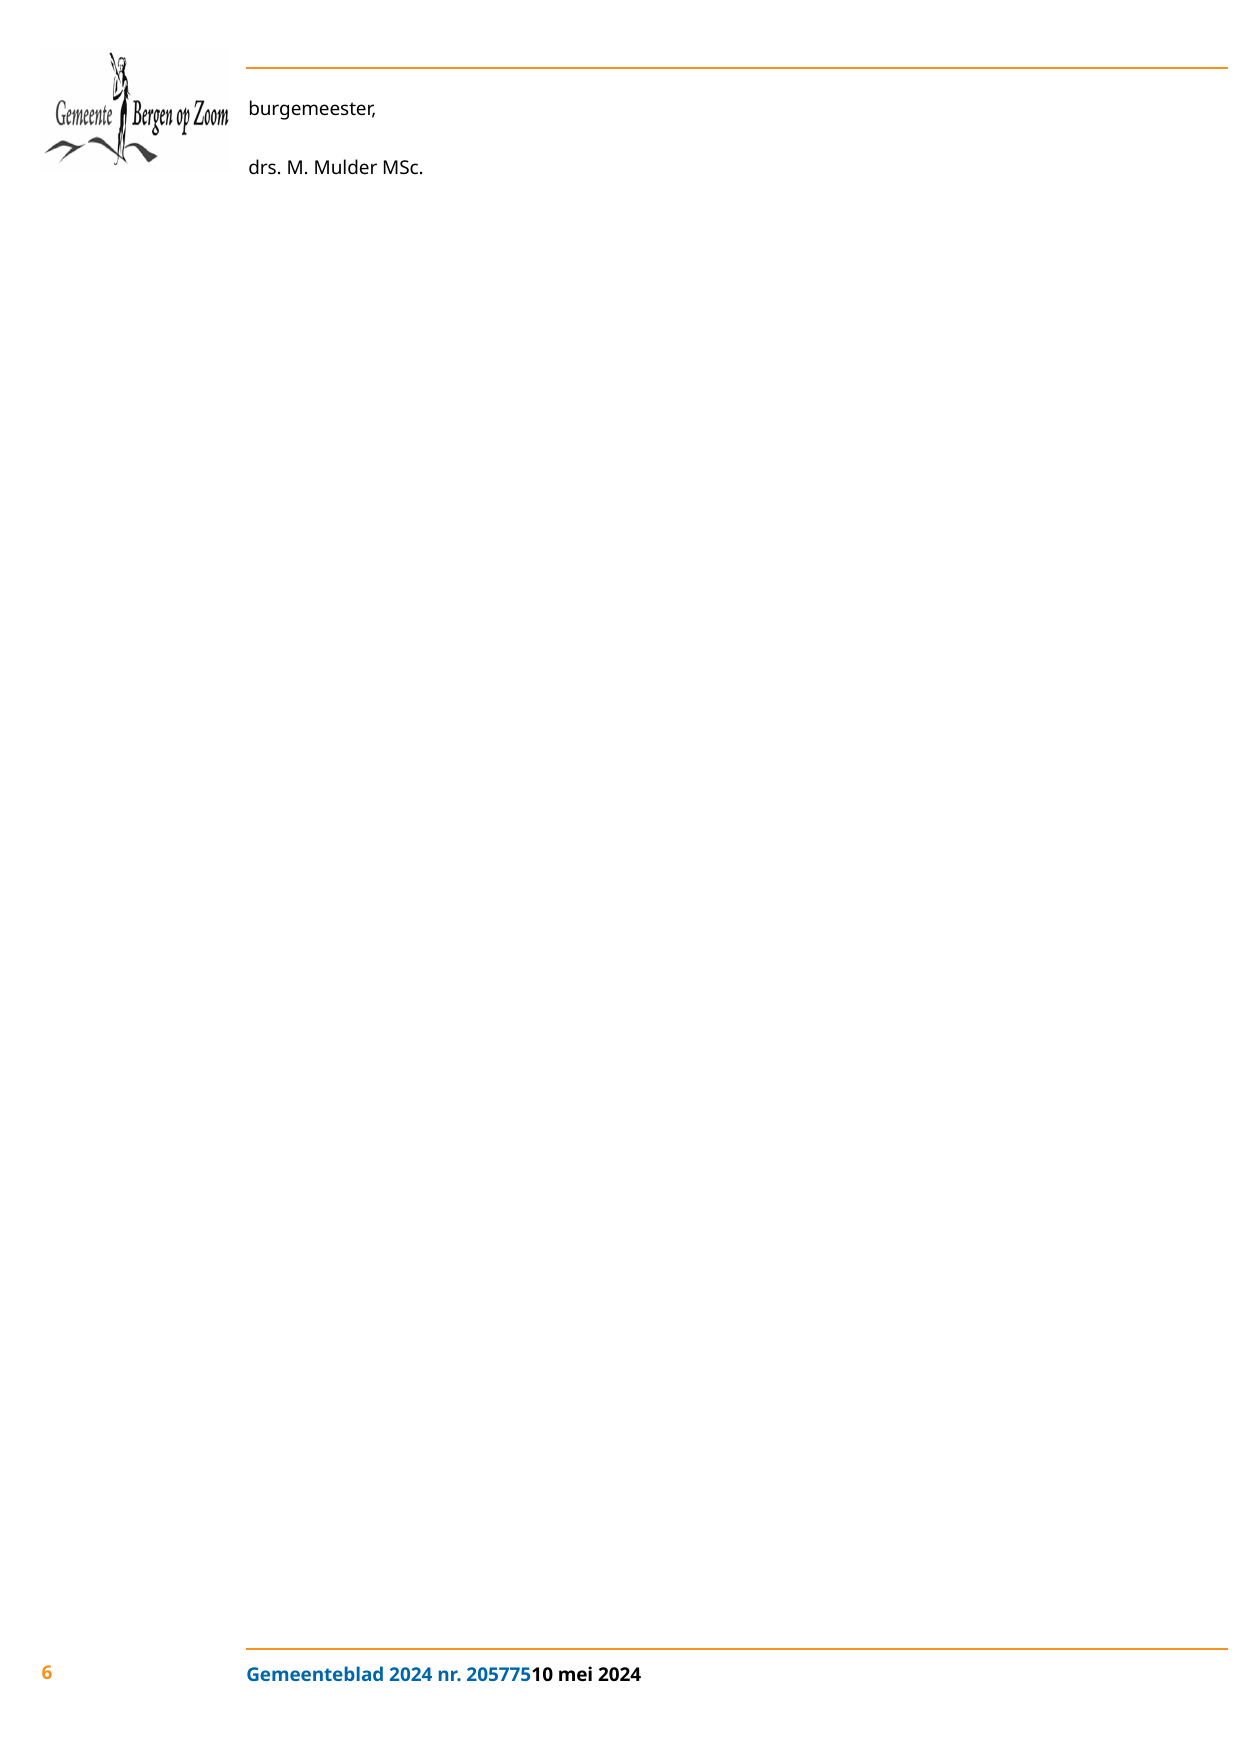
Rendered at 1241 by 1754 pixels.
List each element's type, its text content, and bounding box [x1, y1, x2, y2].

text burgemeester, [248, 95, 1152, 121]
text drs. M. Mulder MSc. [248, 154, 1152, 180]
picture [41, 47, 231, 172]
